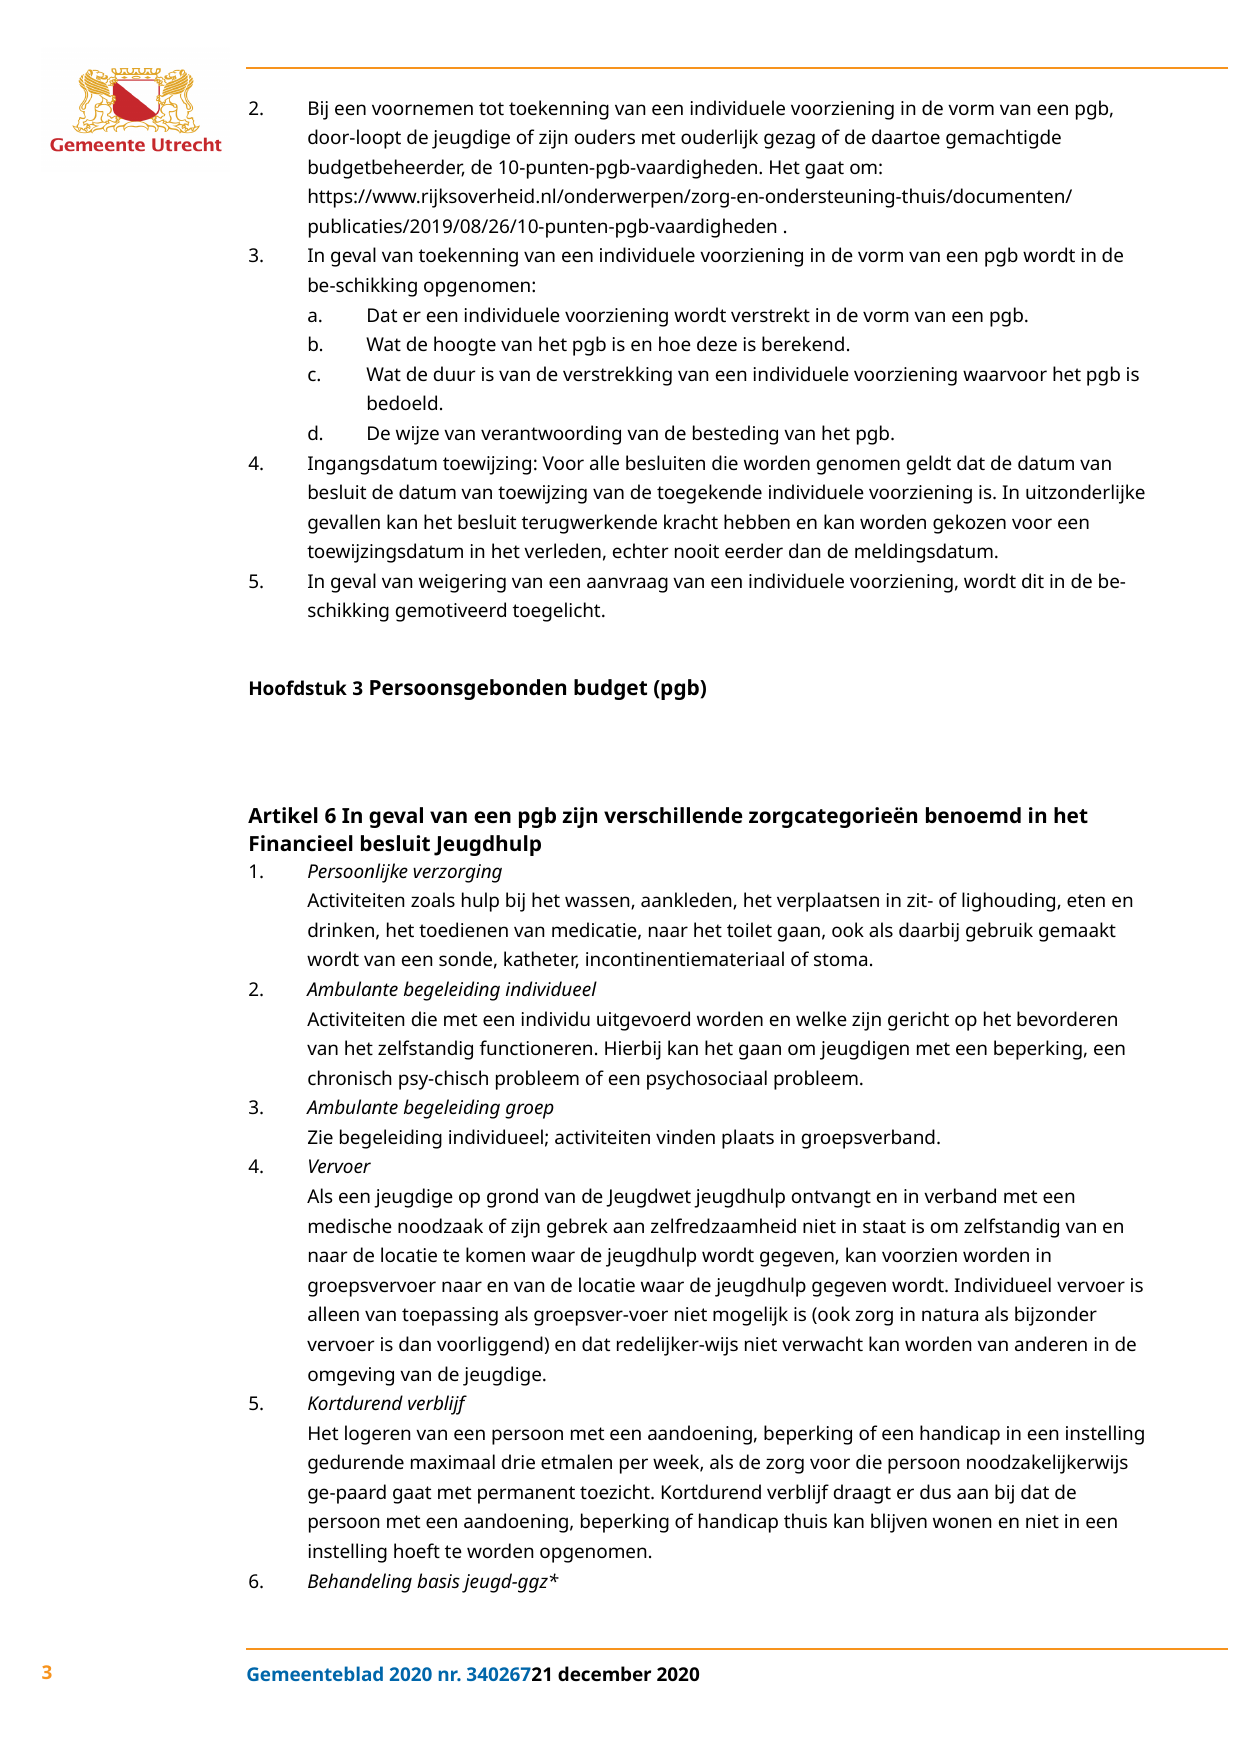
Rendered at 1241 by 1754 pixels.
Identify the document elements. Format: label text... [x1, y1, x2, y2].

picture [41, 47, 231, 172]
list Het logeren van een persoon met een aandoening, beperking of een handicap in een instelling gedurende maximaal drie etmalen per week, als de zorg voor die persoon noodzakelijkerwijs ge-paard gaat met permanent toezicht. Kortdurend verblijf draagt er dus aan bij dat de persoon met een aandoening, beperking of handicap thuis kan blijven wonen en niet in een instelling hoeft te worden opgenomen. [248, 1420, 1152, 1564]
list Kortdurend verblijf [248, 1390, 1152, 1416]
text Hoofdstuk 3 Persoonsgebonden budget (pgb) [248, 673, 1152, 701]
list In geval van toekenning van een individuele voorziening in de vorm van een pgb wordt in de be-schikking opgenomen: [248, 243, 1152, 298]
text Artikel 6 In geval van een pgb zijn verschillende zorgcategorieën benoemd in het Financieel besluit Jeugdhulp [248, 801, 1152, 858]
list Ambulante begeleiding individueel [248, 976, 1152, 1002]
list Ingangsdatum toewijzing: Voor alle besluiten die worden genomen geldt dat de datum van besluit de datum van toewijzing van de toegekende individuele voorziening is. In uitzonderlijke gevallen kan het besluit terugwerkende kracht hebben en kan worden gekozen voor een toewijzingsdatum in het verleden, echter nooit eerder dan de meldingsdatum. [248, 450, 1152, 564]
list Dat er een individuele voorziening wordt verstrekt in de vorm van een pgb. [307, 302, 1152, 328]
list Wat de duur is van de verstrekking van een individuele voorziening waarvoor het pgb is bedoeld. [307, 361, 1152, 416]
list Activiteiten die met een individu uitgevoerd worden en welke zijn gericht op het bevorderen van het zelfstandig functioneren. Hierbij kan het gaan om jeugdigen met een beperking, een chronisch psy-chisch probleem of een psychosociaal probleem. [248, 1006, 1152, 1091]
list Activiteiten zoals hulp bij het wassen, aankleden, het verplaatsen in zit- of lighouding, eten en drinken, het toedienen van medicatie, naar het toilet gaan, ook als daarbij gebruik gemaakt wordt van een sonde, katheter, incontinentiemateriaal of stoma. [248, 887, 1152, 972]
list Vervoer [248, 1154, 1152, 1179]
list Zie begeleiding individueel; activiteiten vinden plaats in groepsverband. [248, 1124, 1152, 1150]
list Bij een voornemen tot toekenning van een individuele voorziening in de vorm van een pgb, door-loopt de jeugdige of zijn ouders met ouderlijk gezag of de daartoe gemachtigde budgetbeheerder, de 10-punten-pgb-vaardigheden. Het gaat om: https://www.rijksoverheid.nl/onderwerpen/zorg-en-ondersteuning-thuis/documenten/publicaties/2019/08/26/10-punten-pgb-vaardigheden . [248, 95, 1152, 239]
list Wat de hoogte van het pgb is en hoe deze is berekend. [307, 331, 1152, 357]
list Ambulante begeleiding groep [248, 1094, 1152, 1120]
list In geval van weigering van een aanvraag van een individuele voorziening, wordt dit in de be-schikking gemotiveerd toegelicht. [248, 568, 1152, 623]
list Als een jeugdige op grond van de Jeugdwet jeugdhulp ontvangt en in verband met een medische noodzaak of zijn gebrek aan zelfredzaamheid niet in staat is om zelfstandig van en naar de locatie te komen waar de jeugdhulp wordt gegeven, kan voorzien worden in groepsvervoer naar en van de locatie waar de jeugdhulp gegeven wordt. Individueel vervoer is alleen van toepassing als groepsver-voer niet mogelijk is (ook zorg in natura als bijzonder vervoer is dan voorliggend) en dat redelijker-wijs niet verwacht kan worden van anderen in de omgeving van de jeugdige. [248, 1183, 1152, 1387]
list Behandeling basis jeugd-ggz* [248, 1568, 1152, 1594]
list De wijze van verantwoording van de besteding van het pgb. [307, 420, 1152, 446]
list Persoonlijke verzorging [248, 858, 1152, 884]
